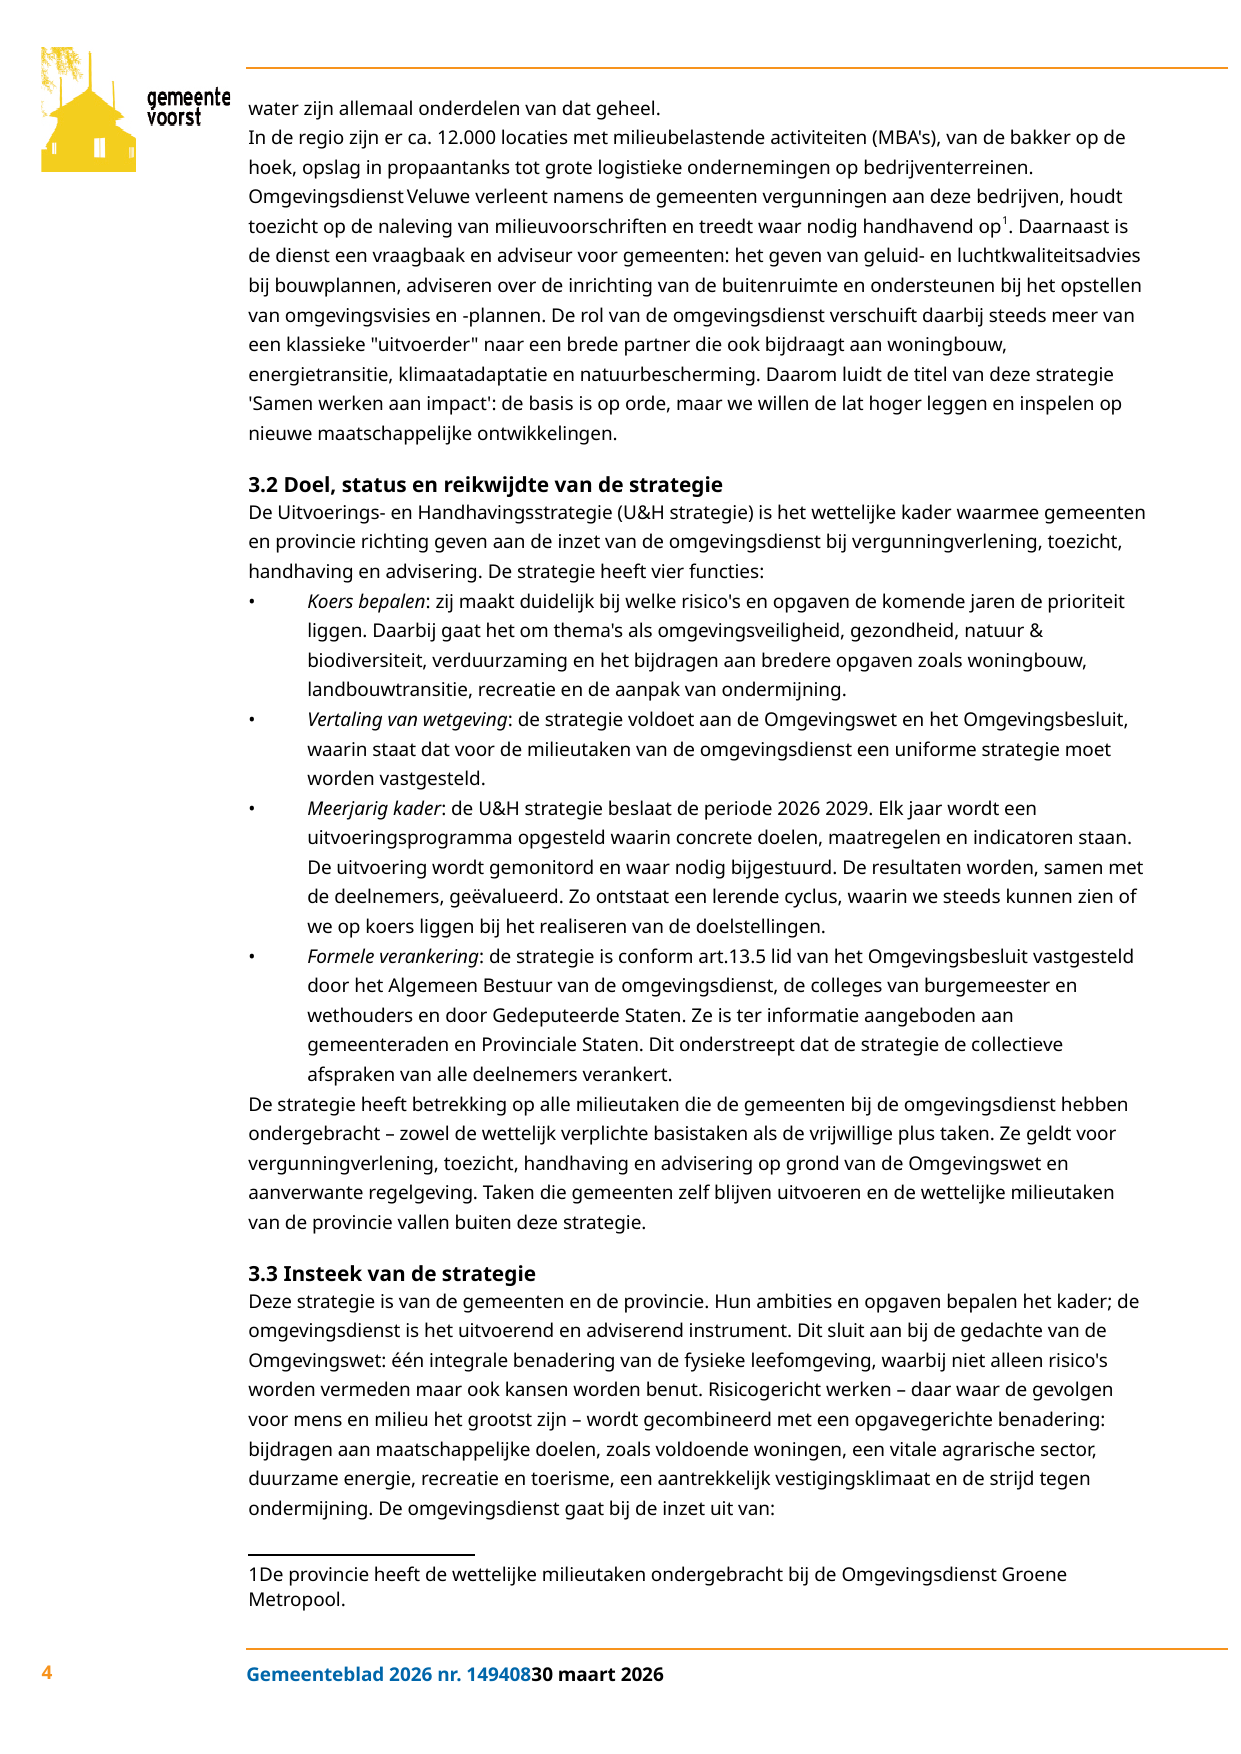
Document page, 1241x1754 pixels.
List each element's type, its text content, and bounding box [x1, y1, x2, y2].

text Deze strategie is van de gemeenten en de provincie. Hun ambities en opgaven bepalen het kader; de omgevingsdienst is het uitvoerend en adviserend instrument. Dit sluit aan bij de gedachte van de Omgevingswet: één integrale benadering van de fysieke leefomgeving, waarbij niet alleen risico's worden vermeden maar ook kansen worden benut. Risicogericht werken – daar waar de gevolgen voor mens en milieu het grootst zijn – wordt gecombineerd met een opgavegerichte benadering: bijdragen aan maatschappelijke doelen, zoals voldoende woningen, een vitale agrarische sector, duurzame energie, recreatie en toerisme, een aantrekkelijk vestigingsklimaat en de strijd tegen ondermijning. De omgevingsdienst gaat bij de inzet uit van: [248, 1288, 1152, 1521]
text water zijn allemaal onderdelen van dat geheel. [248, 95, 1152, 121]
picture [41, 47, 231, 172]
list Vertaling van wetgeving: de strategie voldoet aan de Omgevingswet en het Omgevingsbesluit, waarin staat dat voor de milieutaken van de omgevingsdienst een uniforme strategie moet worden vastgesteld. [248, 706, 1152, 791]
text De provincie heeft de wettelijke milieutaken ondergebracht bij de Omgevingsdienst Groene Metropool. [248, 1561, 1152, 1612]
list Koers bepalen: zij maakt duidelijk bij welke risico's en opgaven de komende jaren de prioriteit liggen. Daarbij gaat het om thema's als omgevingsveiligheid, gezondheid, natuur & biodiversiteit, verduurzaming en het bijdragen aan bredere opgaven zoals woningbouw, landbouwtransitie, recreatie en de aanpak van ondermijning. [248, 588, 1152, 702]
text In de regio zijn er ca. 12.000 locaties met milieubelastende activiteiten (MBA's), van de bakker op de hoek, opslag in propaantanks tot grote logistieke ondernemingen op bedrijventerreinen. Omgevingsdienst Veluwe verleent namens de gemeenten vergunningen aan deze bedrijven, houdt toezicht op de naleving van milieuvoorschriften en treedt waar nodig handhavend op. Daarnaast is de dienst een vraagbaak en adviseur voor gemeenten: het geven van geluid- en luchtkwaliteitsadvies bij bouwplannen, adviseren over de inrichting van de buitenruimte en ondersteunen bij het opstellen van omgevingsvisies en -plannen. De rol van de omgevingsdienst verschuift daarbij steeds meer van een klassieke "uitvoerder" naar een brede partner die ook bijdraagt aan woningbouw, energietransitie, klimaatadaptatie en natuurbescherming. Daarom luidt de titel van deze strategie 'Samen werken aan impact': de basis is op orde, maar we willen de lat hoger leggen en inspelen op nieuwe maatschappelijke ontwikkelingen. [248, 124, 1152, 446]
text 3.2 Doel, status en reikwijdte van de strategie [248, 471, 1152, 499]
text 3.3 Insteek van de strategie [248, 1259, 1152, 1288]
text De strategie heeft betrekking op alle milieutaken die de gemeenten bij de omgevingsdienst hebben ondergebracht – zowel de wettelijk verplichte basistaken als de vrijwillige plus taken. Ze geldt voor vergunningverlening, toezicht, handhaving en advisering op grond van de Omgevingswet en aanverwante regelgeving. Taken die gemeenten zelf blijven uitvoeren en de wettelijke milieutaken van de provincie vallen buiten deze strategie. [248, 1091, 1152, 1235]
list Formele verankering: de strategie is conform art.13.5 lid van het Omgevingsbesluit vastgesteld door het Algemeen Bestuur van de omgevingsdienst, de colleges van burgemeester en wethouders en door Gedeputeerde Staten. Ze is ter informatie aangeboden aan gemeenteraden en Provinciale Staten. Dit onderstreept dat de strategie de collectieve afspraken van alle deelnemers verankert. [248, 943, 1152, 1087]
list Meerjarig kader: de U&H strategie beslaat de periode 2026 2029. Elk jaar wordt een uitvoeringsprogramma opgesteld waarin concrete doelen, maatregelen en indicatoren staan. De uitvoering wordt gemonitord en waar nodig bijgestuurd. De resultaten worden, samen met de deelnemers, geëvalueerd. Zo ontstaat een lerende cyclus, waarin we steeds kunnen zien of we op koers liggen bij het realiseren van de doelstellingen. [248, 795, 1152, 939]
text De Uitvoerings- en Handhavingsstrategie (U&H strategie) is het wettelijke kader waarmee gemeenten en provincie richting geven aan de inzet van de omgevingsdienst bij vergunningverlening, toezicht, handhaving en advisering. De strategie heeft vier functies: [248, 499, 1152, 584]
